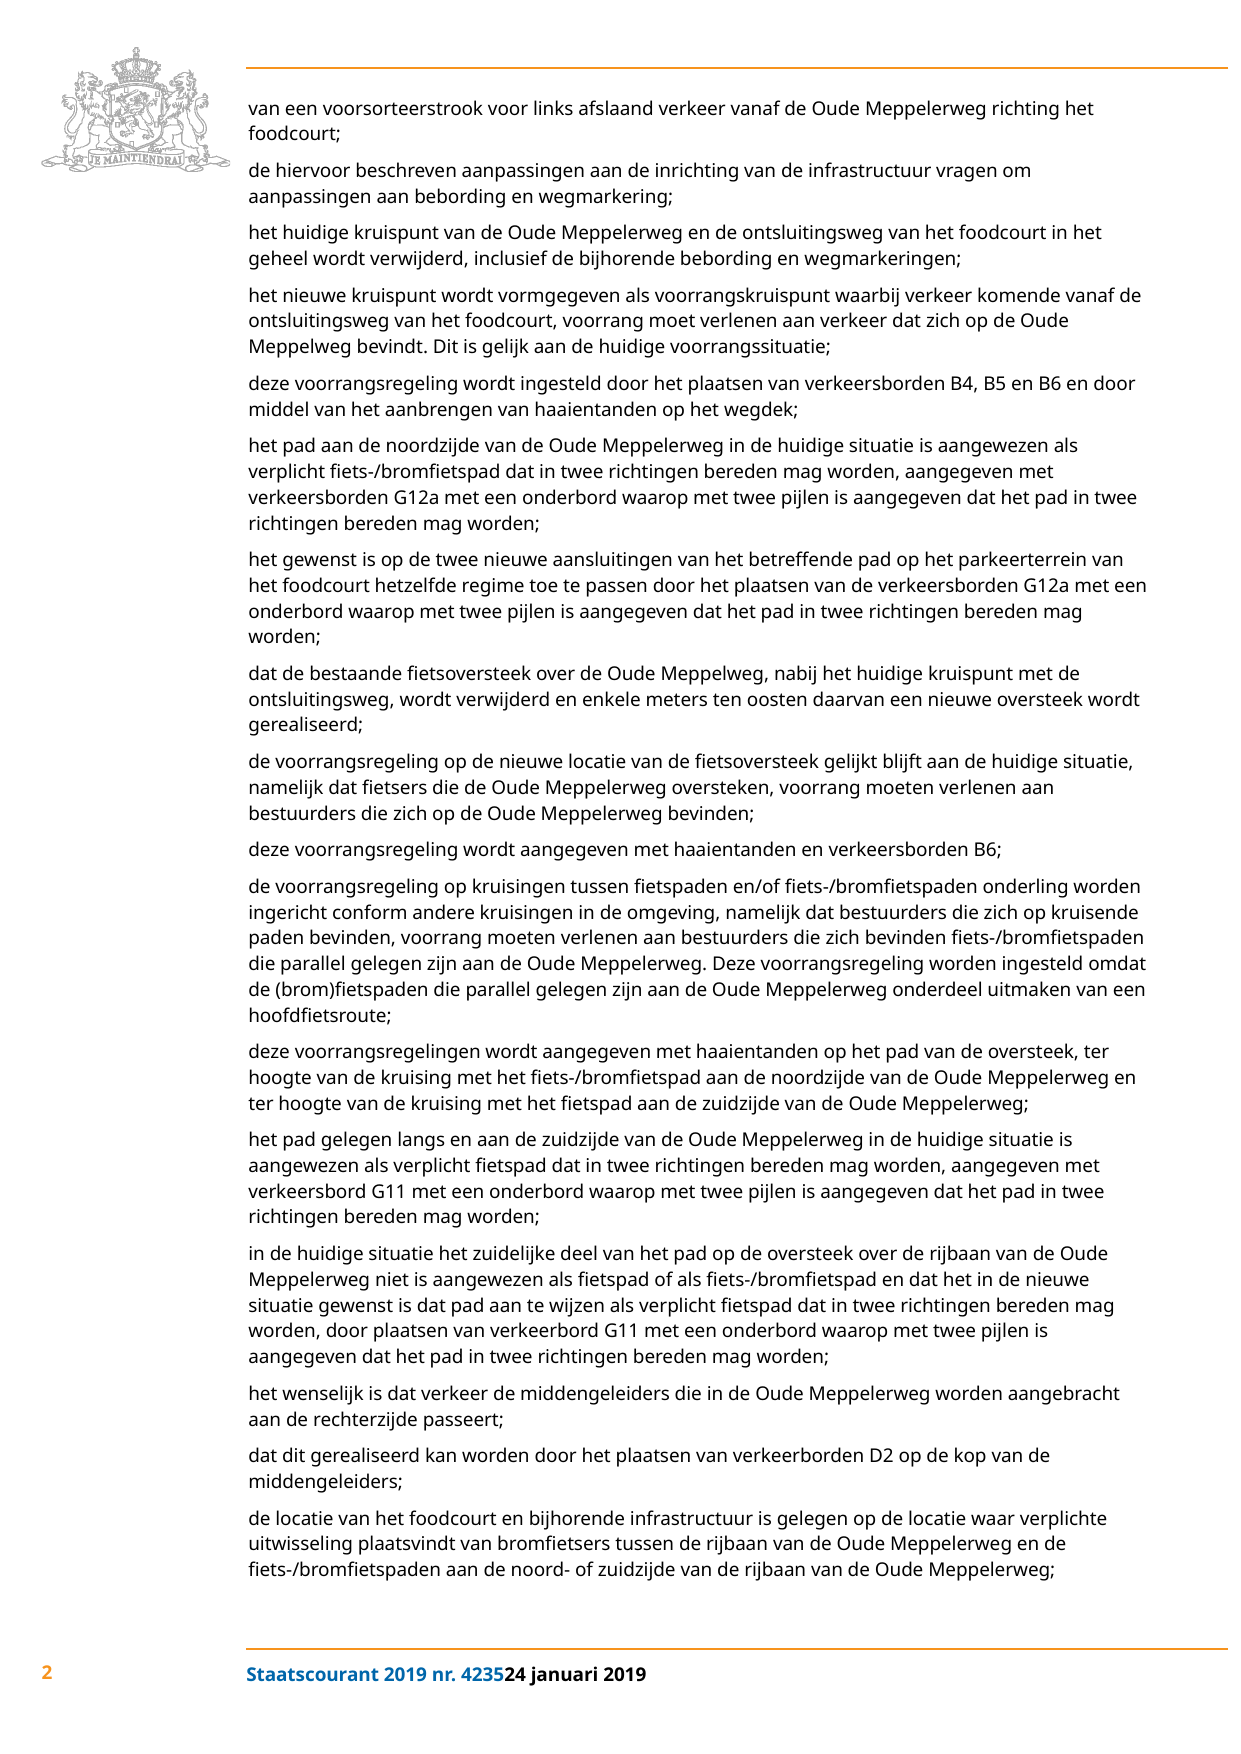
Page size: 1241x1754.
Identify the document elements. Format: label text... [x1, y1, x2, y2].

text het nieuwe kruispunt wordt vormgegeven als voorrangskruispunt waarbij verkeer komende vanaf de ontsluitingsweg van het foodcourt, voorrang moet verlenen aan verkeer dat zich op de Oude Meppelweg bevindt. Dit is gelijk aan de huidige voorrangssituatie; [248, 282, 1152, 359]
picture [41, 47, 231, 172]
text van een voorsorteerstrook voor links afslaand verkeer vanaf de Oude Meppelerweg richting het foodcourt; [248, 95, 1152, 146]
text het gewenst is op de twee nieuwe aansluitingen van het betreffende pad op het parkeerterrein van het foodcourt hetzelfde regime toe te passen door het plaatsen van de verkeersborden G12a met een onderbord waarop met twee pijlen is aangegeven dat het pad in twee richtingen bereden mag worden; [248, 546, 1152, 649]
text de locatie van het foodcourt en bijhorende infrastructuur is gelegen op de locatie waar verplichte uitwisseling plaatsvindt van bromfietsers tussen de rijbaan van de Oude Meppelerweg en de fiets-/bromfietspaden aan de noord- of zuidzijde van de rijbaan van de Oude Meppelerweg; [248, 1505, 1152, 1582]
text dat de bestaande fietsoversteek over de Oude Meppelweg, nabij het huidige kruispunt met de ontsluitingsweg, wordt verwijderd en enkele meters ten oosten daarvan een nieuwe oversteek wordt gerealiseerd; [248, 660, 1152, 737]
text het wenselijk is dat verkeer de middengeleiders die in de Oude Meppelerweg worden aangebracht aan de rechterzijde passeert; [248, 1380, 1152, 1431]
text het huidige kruispunt van de Oude Meppelerweg en de ontsluitingsweg van het foodcourt in het geheel wordt verwijderd, inclusief de bijhorende bebording en wegmarkeringen; [248, 219, 1152, 271]
text het pad aan de noordzijde van de Oude Meppelerweg in de huidige situatie is aangewezen als verplicht fiets-/bromfietspad dat in twee richtingen bereden mag worden, aangegeven met verkeersborden G12a met een onderbord waarop met twee pijlen is aangegeven dat het pad in twee richtingen bereden mag worden; [248, 432, 1152, 535]
text het pad gelegen langs en aan de zuidzijde van de Oude Meppelerweg in de huidige situatie is aangewezen als verplicht fietspad dat in twee richtingen bereden mag worden, aangegeven met verkeersbord G11 met een onderbord waarop met twee pijlen is aangegeven dat het pad in twee richtingen bereden mag worden; [248, 1127, 1152, 1229]
text in de huidige situatie het zuidelijke deel van het pad op de oversteek over de rijbaan van de Oude Meppelerweg niet is aangewezen als fietspad of als fiets-/bromfietspad en dat het in de nieuwe situatie gewenst is dat pad aan te wijzen als verplicht fietspad dat in twee richtingen bereden mag worden, door plaatsen van verkeerbord G11 met een onderbord waarop met twee pijlen is aangegeven dat het pad in twee richtingen bereden mag worden; [248, 1240, 1152, 1369]
text dat dit gerealiseerd kan worden door het plaatsen van verkeerborden D2 op de kop van de middengeleiders; [248, 1442, 1152, 1494]
text deze voorrangsregeling wordt aangegeven met haaientanden en verkeersborden B6; [248, 836, 1152, 862]
text deze voorrangsregelingen wordt aangegeven met haaientanden op het pad van de oversteek, ter hoogte van de kruising met het fiets-/bromfietspad aan de noordzijde van de Oude Meppelerweg en ter hoogte van de kruising met het fietspad aan de zuidzijde van de Oude Meppelerweg; [248, 1038, 1152, 1116]
text de voorrangsregeling op kruisingen tussen fietspaden en/of fiets-/bromfietspaden onderling worden ingericht conform andere kruisingen in de omgeving, namelijk dat bestuurders die zich op kruisende paden bevinden, voorrang moeten verlenen aan bestuurders die zich bevinden fiets-/bromfietspaden die parallel gelegen zijn aan de Oude Meppelerweg. Deze voorrangsregeling worden ingesteld omdat de (brom)fietspaden die parallel gelegen zijn aan de Oude Meppelerweg onderdeel uitmaken van een hoofdfietsroute; [248, 873, 1152, 1027]
text de hiervoor beschreven aanpassingen aan de inrichting van de infrastructuur vragen om aanpassingen aan bebording en wegmarkering; [248, 157, 1152, 209]
text deze voorrangsregeling wordt ingesteld door het plaatsen van verkeersborden B4, B5 en B6 en door middel van het aanbrengen van haaientanden op het wegdek; [248, 370, 1152, 422]
text de voorrangsregeling op de nieuwe locatie van de fietsoversteek gelijkt blijft aan de huidige situatie, namelijk dat fietsers die de Oude Meppelerweg oversteken, voorrang moeten verlenen aan bestuurders die zich op de Oude Meppelerweg bevinden; [248, 748, 1152, 826]
